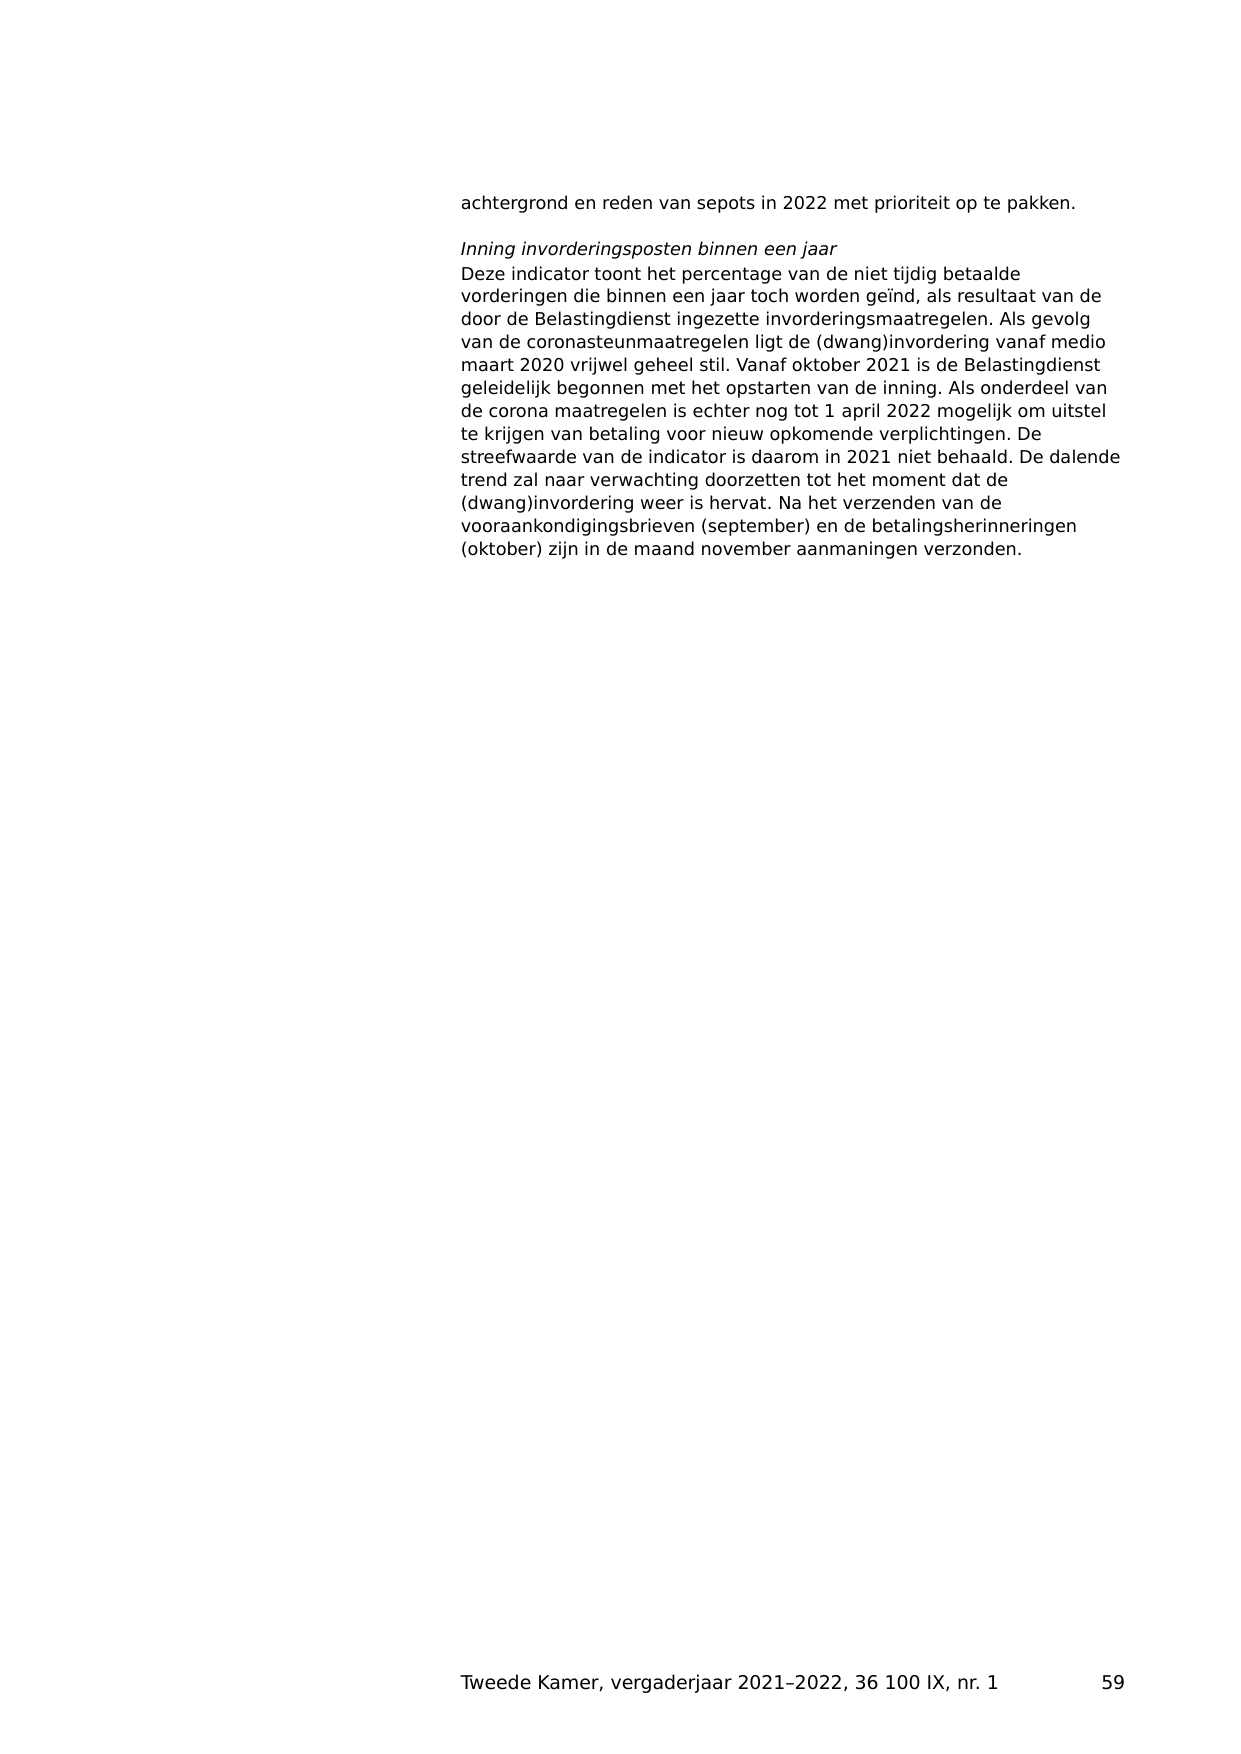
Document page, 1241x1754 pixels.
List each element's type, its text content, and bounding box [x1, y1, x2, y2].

text achtergrond en reden van sepots in 2022 met prioriteit op te pakken. [461, 191, 1125, 214]
text Inning invorderingsposten binnen een jaar [461, 237, 1125, 259]
text Deze indicator toont het percentage van de niet tijdig betaalde vorderingen die binnen een jaar toch worden geïnd, als resultaat van de door de Belastingdienst ingezette invorderingsmaatregelen. Als gevolg van de coronasteunmaatregelen ligt de (dwang)invordering vanaf medio maart 2020 vrijwel geheel stil. Vanaf oktober 2021 is de Belastingdienst geleidelijk begonnen met het opstarten van de inning. Als onderdeel van de corona maatregelen is echter nog tot 1 april 2022 mogelijk om uitstel te krijgen van betaling voor nieuw opkomende verplichtingen. De streefwaarde van de indicator is daarom in 2021 niet behaald. De dalende trend zal naar verwachting doorzetten tot het moment dat de (dwang)invordering weer is hervat. Na het verzenden van de vooraankondigingsbrieven (september) en de betalingsherinneringen (oktober) zijn in de maand november aanmaningen verzonden. [461, 262, 1125, 559]
